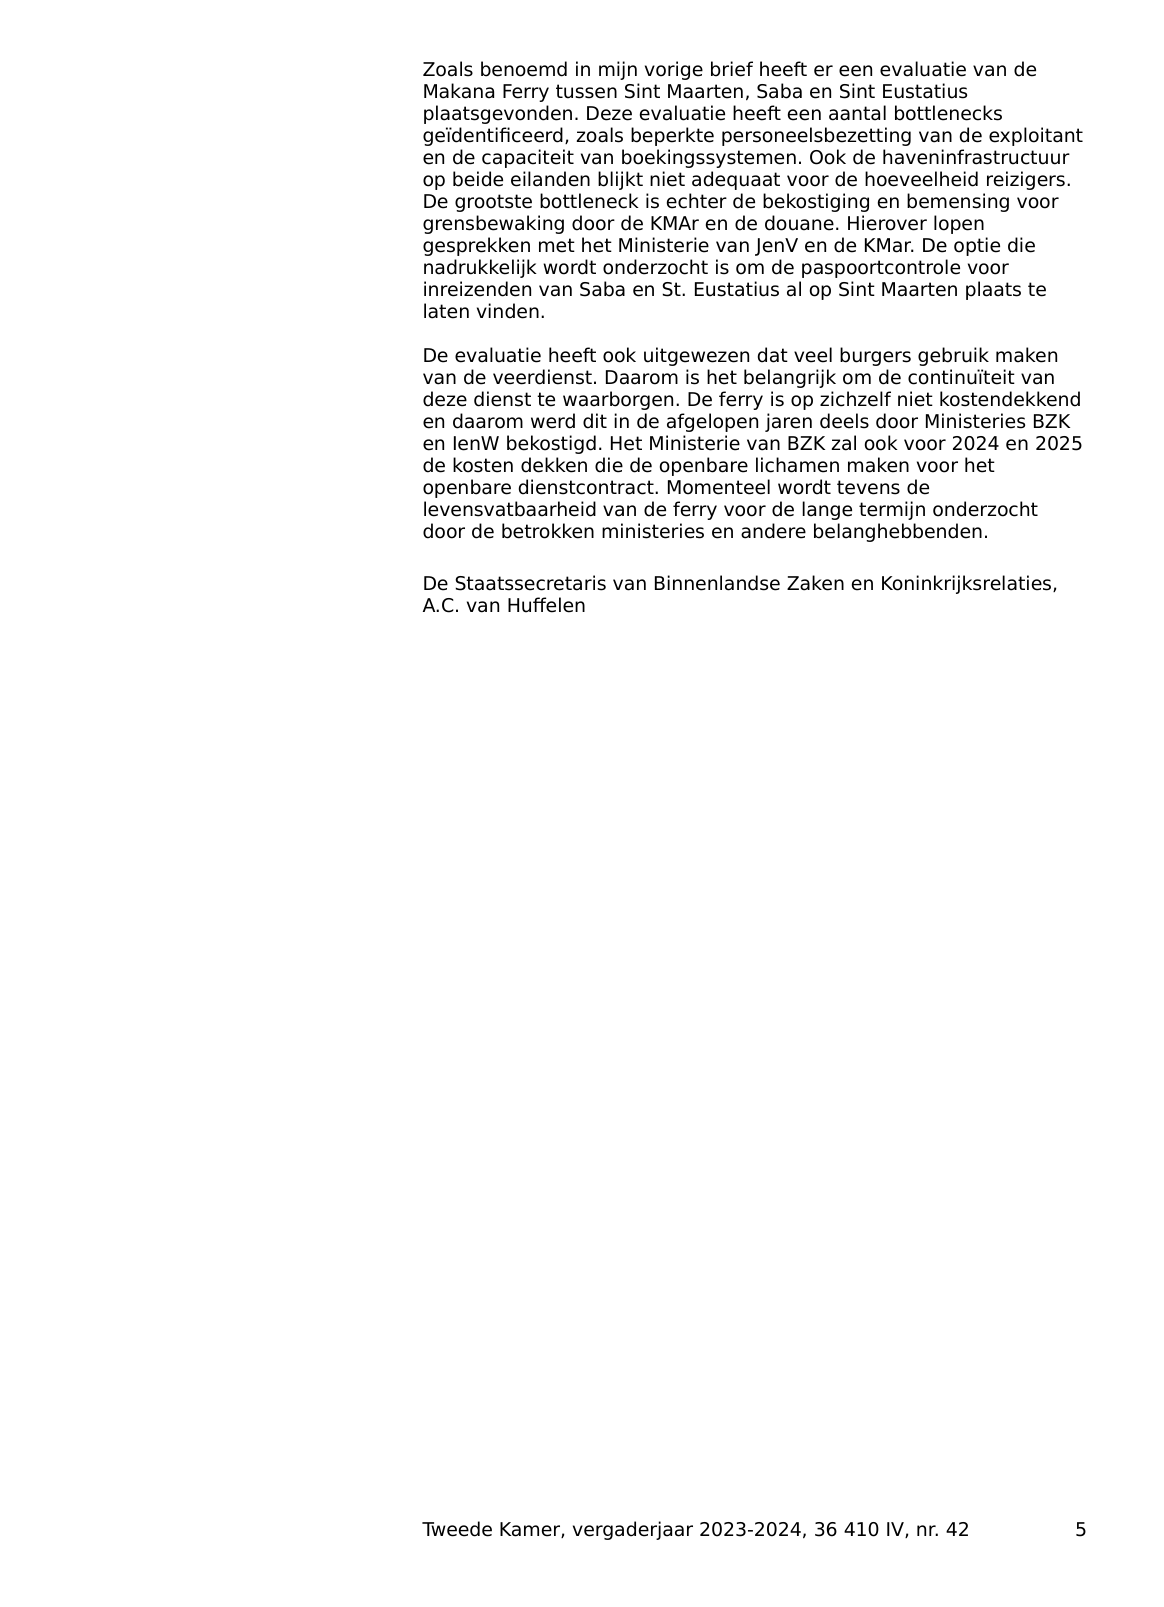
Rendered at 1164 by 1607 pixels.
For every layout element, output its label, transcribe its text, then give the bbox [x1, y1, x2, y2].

text De Staatssecretaris van Binnenlandse Zaken en Koninkrijksrelaties, A.C. van Huffelen [422, 573, 1087, 617]
text Zoals benoemd in mijn vorige brief heeft er een evaluatie van de Makana Ferry tussen Sint Maarten, Saba en Sint Eustatius plaatsgevonden. Deze evaluatie heeft een aantal bottlenecks geïdentificeerd, zoals beperkte personeelsbezetting van de exploitant en de capaciteit van boekingssystemen. Ook de haveninfrastructuur op beide eilanden blijkt niet adequaat voor de hoeveelheid reizigers. De grootste bottleneck is echter de bekostiging en bemensing voor grensbewaking door de KMAr en de douane. Hierover lopen gesprekken met het Ministerie van JenV en de KMar. De optie die nadrukkelijk wordt onderzocht is om de paspoortcontrole voor inreizenden van Saba en St. Eustatius al op Sint Maarten plaats te laten vinden. [422, 59, 1087, 323]
text De evaluatie heeft ook uitgewezen dat veel burgers gebruik maken van de veerdienst. Daarom is het belangrijk om de continuïteit van deze dienst te waarborgen. De ferry is op zichzelf niet kostendekkend en daarom werd dit in de afgelopen jaren deels door Ministeries BZK en IenW bekostigd. Het Ministerie van BZK zal ook voor 2024 en 2025 de kosten dekken die de openbare lichamen maken voor het openbare dienstcontract. Momenteel wordt tevens de levensvatbaarheid van de ferry voor de lange termijn onderzocht door de betrokken ministeries en andere belanghebbenden. [422, 345, 1087, 543]
